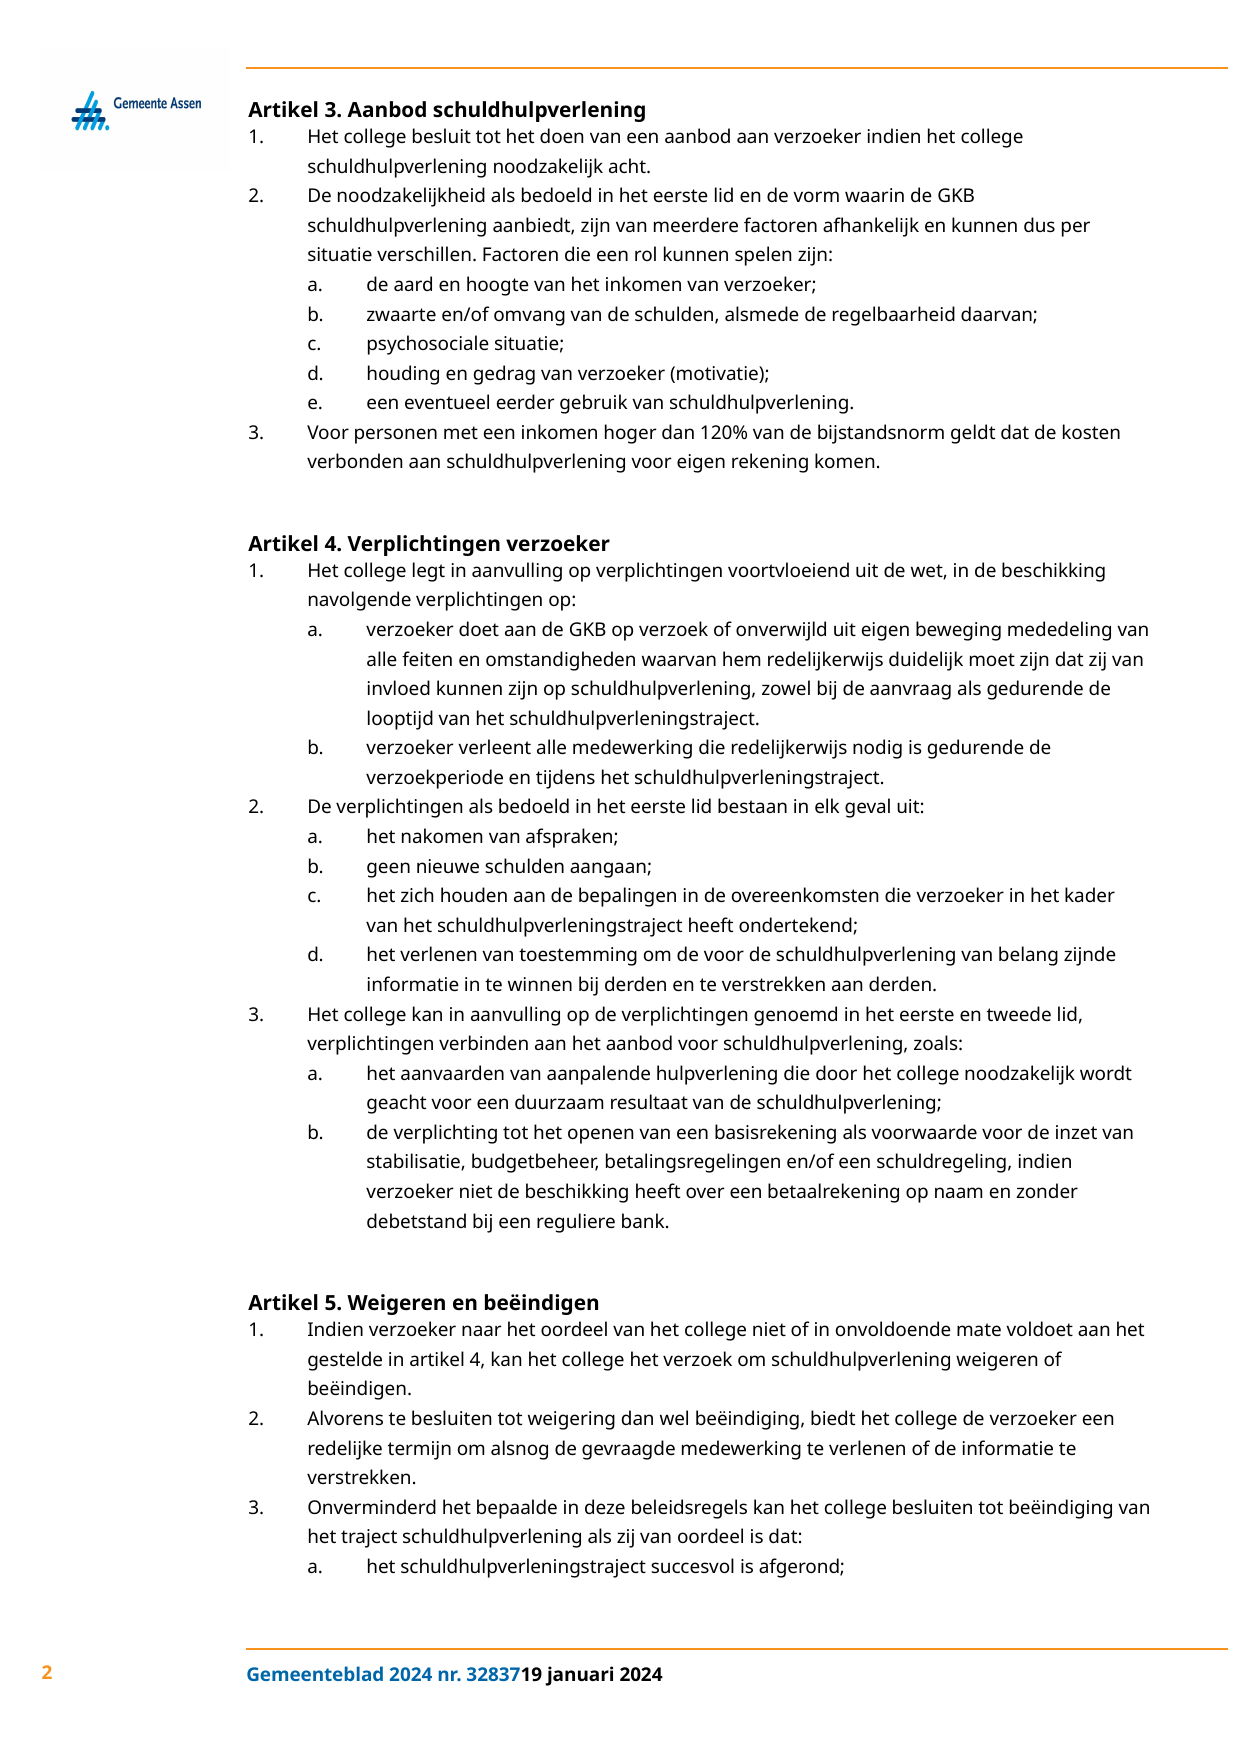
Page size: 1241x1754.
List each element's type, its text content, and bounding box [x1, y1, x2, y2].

list Voor personen met een inkomen hoger dan 120% van de bijstandsnorm geldt dat de kosten verbonden aan schuldhulpverlening voor eigen rekening komen. [248, 419, 1152, 474]
list De verplichtingen als bedoeld in het eerste lid bestaan in elk geval uit: [248, 794, 1152, 819]
list het zich houden aan de bepalingen in de overeenkomsten die verzoeker in het kader van het schuldhulpverleningstraject heeft ondertekend; [307, 882, 1152, 938]
text Artikel 5. Weigeren en beëindigen [248, 1288, 1152, 1316]
text Artikel 4. Verplichtingen verzoeker [248, 529, 1152, 557]
list het aanvaarden van aanpalende hulpverlening die door het college noodzakelijk wordt geacht voor een duurzaam resultaat van de schuldhulpverlening; [307, 1060, 1152, 1115]
list geen nieuwe schulden aangaan; [307, 853, 1152, 879]
list het schuldhulpverleningstraject succesvol is afgerond; [307, 1553, 1152, 1579]
list houding en gedrag van verzoeker (motivatie); [307, 360, 1152, 386]
text Artikel 3. Aanbod schuldhulpverlening [248, 95, 1152, 123]
list een eventueel eerder gebruik van schuldhulpverlening. [307, 389, 1152, 415]
list verzoeker doet aan de GKB op verzoek of onverwijld uit eigen beweging mededeling van alle feiten en omstandigheden waarvan hem redelijkerwijs duidelijk moet zijn dat zij van invloed kunnen zijn op schuldhulpverlening, zowel bij de aanvraag als gedurende de looptijd van het schuldhulpverleningstraject. [307, 616, 1152, 731]
list Het college besluit tot het doen van een aanbod aan verzoeker indien het college schuldhulpverlening noodzakelijk acht. [248, 123, 1152, 178]
list het verlenen van toestemming om de voor de schuldhulpverlening van belang zijnde informatie in te winnen bij derden en te verstrekken aan derden. [307, 942, 1152, 997]
list De noodzakelijkheid als bedoeld in het eerste lid en de vorm waarin de GKB schuldhulpverlening aanbiedt, zijn van meerdere factoren afhankelijk en kunnen dus per situatie verschillen. Factoren die een rol kunnen spelen zijn: [248, 182, 1152, 267]
list het nakomen van afspraken; [307, 823, 1152, 849]
list Indien verzoeker naar het oordeel van het college niet of in onvoldoende mate voldoet aan het gestelde in artikel 4, kan het college het verzoek om schuldhulpverlening weigeren of beëindigen. [248, 1316, 1152, 1401]
list Onverminderd het bepaalde in deze beleidsregels kan het college besluiten tot beëindiging van het traject schuldhulpverlening als zij van oordeel is dat: [248, 1494, 1152, 1549]
list psychosociale situatie; [307, 330, 1152, 356]
list Alvorens te besluiten tot weigering dan wel beëindiging, biedt het college de verzoeker een redelijke termijn om alsnog de gevraagde medewerking te verlenen of de informatie te verstrekken. [248, 1405, 1152, 1490]
list verzoeker verleent alle medewerking die redelijkerwijs nodig is gedurende de verzoekperiode en tijdens het schuldhulpverleningstraject. [307, 734, 1152, 790]
list zwaarte en/of omvang van de schulden, alsmede de regelbaarheid daarvan; [307, 301, 1152, 326]
list Het college legt in aanvulling op verplichtingen voortvloeiend uit de wet, in de beschikking navolgende verplichtingen op: [248, 557, 1152, 612]
picture [41, 47, 231, 172]
list Het college kan in aanvulling op de verplichtingen genoemd in het eerste en tweede lid, verplichtingen verbinden aan het aanbod voor schuldhulpverlening, zoals: [248, 1001, 1152, 1056]
list de aard en hoogte van het inkomen van verzoeker; [307, 271, 1152, 297]
list de verplichting tot het openen van een basisrekening als voorwaarde voor de inzet van stabilisatie, budgetbeheer, betalingsregelingen en/of een schuldregeling, indien verzoeker niet de beschikking heeft over een betaalrekening op naam en zonder debetstand bij een reguliere bank. [307, 1119, 1152, 1234]
